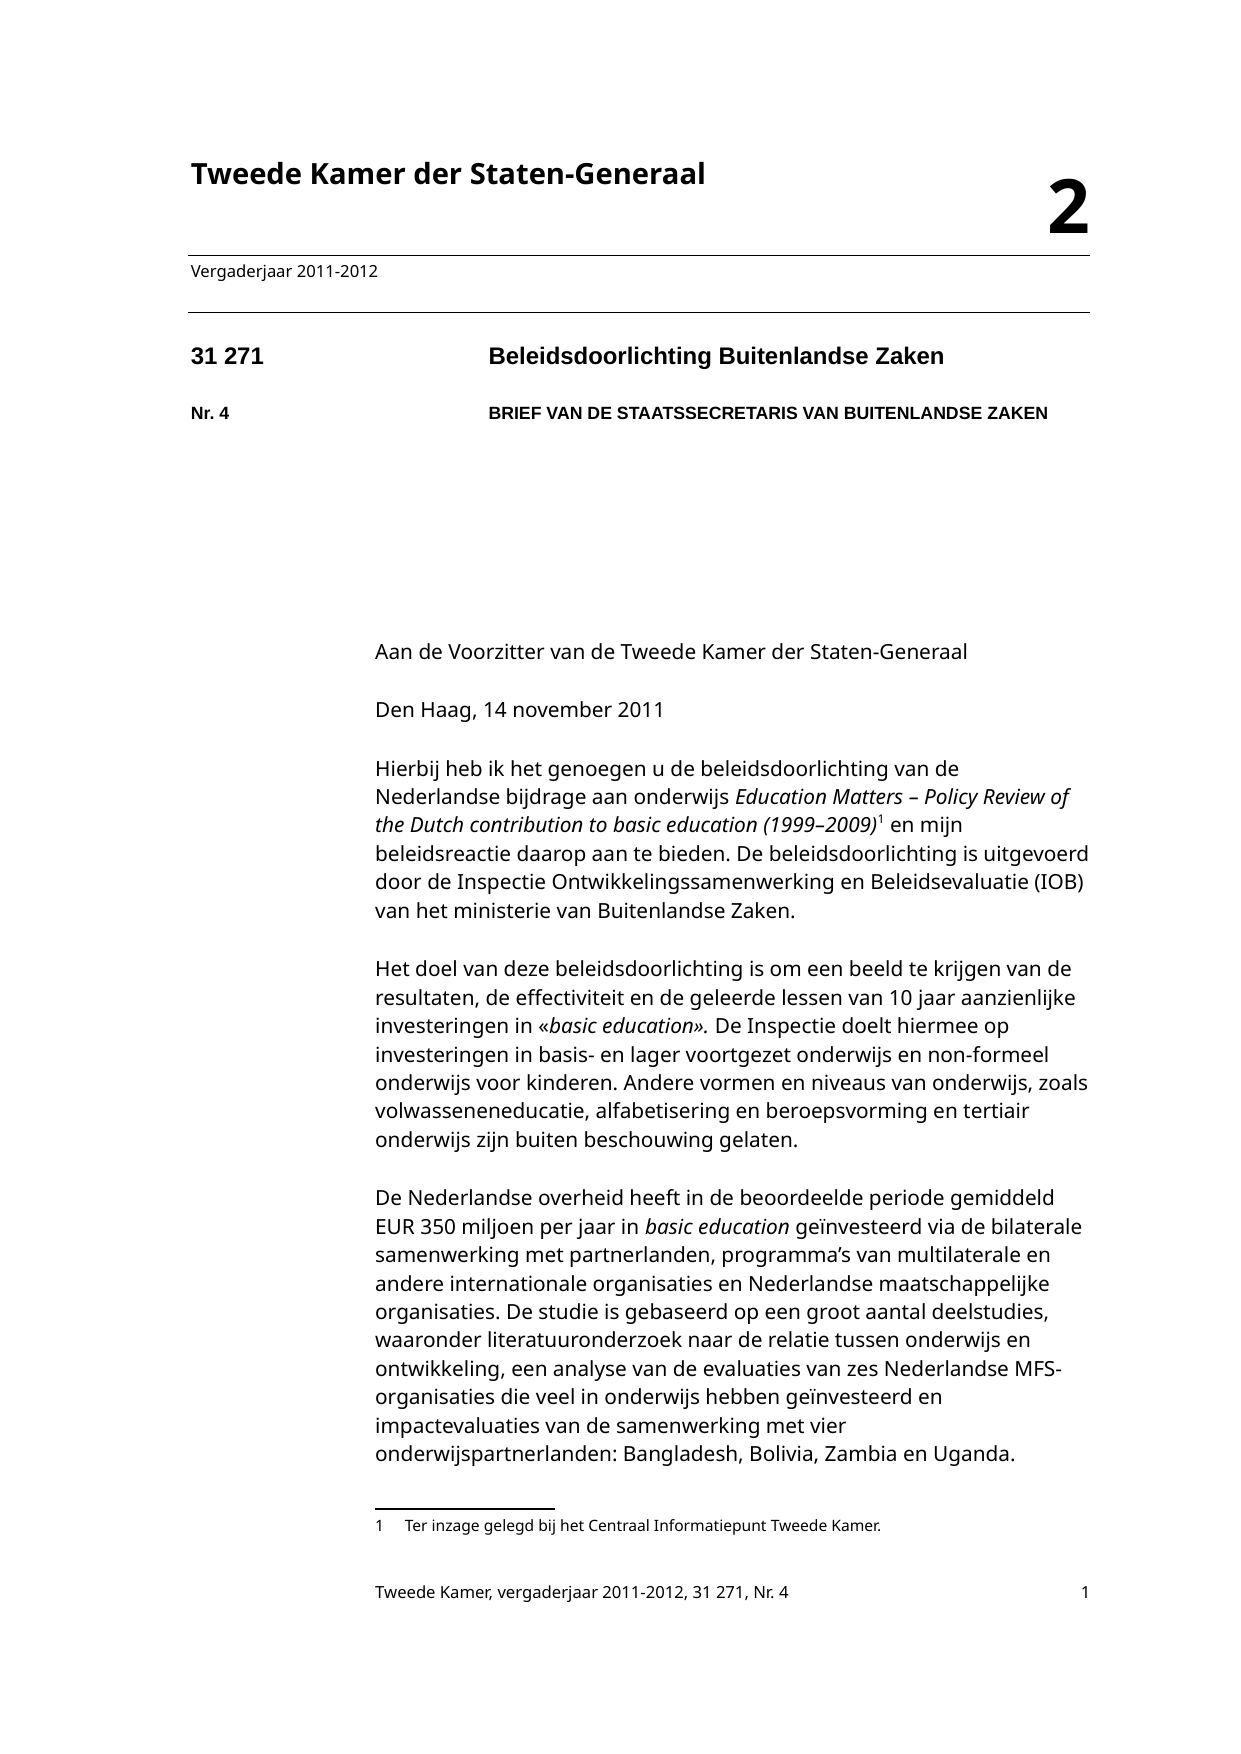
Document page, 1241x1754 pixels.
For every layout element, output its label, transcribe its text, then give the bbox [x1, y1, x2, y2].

text Het doel van deze beleidsdoorlichting is om een beeld te krijgen van de resultaten, de effectiviteit en de geleerde lessen van 10 jaar aanzienlijke investeringen in «basic education». De Inspectie doelt hiermee op investeringen in basis- en lager voortgezet onderwijs en non-formeel onderwijs voor kinderen. Andere vormen en niveaus van onderwijs, zoals volwasseneneducatie, alfabetisering en beroepsvorming en tertiair onderwijs zijn buiten beschouwing gelaten. [375, 954, 1090, 1153]
text Den Haag, 14 november 2011 [375, 695, 1090, 724]
table_header 2 [910, 150, 1090, 255]
table_header Tweede Kamer der Staten-Generaal [188, 150, 909, 255]
text Ter inzage gelegd bij het Centraal Informatiepunt Tweede Kamer. [375, 1508, 1090, 1536]
text Hierbij heb ik het genoegen u de beleidsdoorlichting van de Nederlandse bijdrage aan onderwijs Education Matters – Policy Review of the Dutch contribution to basic education (1999–2009) en mijn beleidsreactie daarop aan te bieden. De beleidsdoorlichting is uitgevoerd door de Inspectie Ontwikkelingssamenwerking en Beleidsevaluatie (IOB) van het ministerie van Buitenlandse Zaken. [375, 754, 1090, 924]
table_cell [485, 313, 1090, 339]
table_cell BRIEF VAN DE STAATSSECRETARIS VAN BUITENLANDSE ZAKEN [485, 399, 1090, 518]
table_cell Nr. 4 [188, 399, 485, 518]
table_cell Beleidsdoorlichting Buitenlandse Zaken [485, 339, 1090, 399]
table_cell Vergaderjaar 2011-2012 [188, 256, 485, 312]
text Aan de Voorzitter van de Tweede Kamer der Staten-Generaal [375, 637, 1090, 665]
text De Nederlandse overheid heeft in de beoordeelde periode gemiddeld EUR 350 miljoen per jaar in basic education geïnvesteerd via de bilaterale samenwerking met partnerlanden, programma’s van multilaterale en andere internationale organisaties en Nederlandse maatschappelijke organisaties. De studie is gebaseerd op een groot aantal deelstudies, waaronder literatuuronderzoek naar de relatie tussen onderwijs en ontwikkeling, een analyse van de evaluaties van zes Nederlandse MFS-organisaties die veel in onderwijs hebben geïnvesteerd en impactevaluaties van de samenwerking met vier onderwijspartnerlanden: Bangladesh, Bolivia, Zambia en Uganda. [375, 1183, 1090, 1468]
table_cell 31 271 [188, 339, 485, 399]
table_cell [188, 313, 485, 339]
table_cell [485, 256, 1090, 312]
